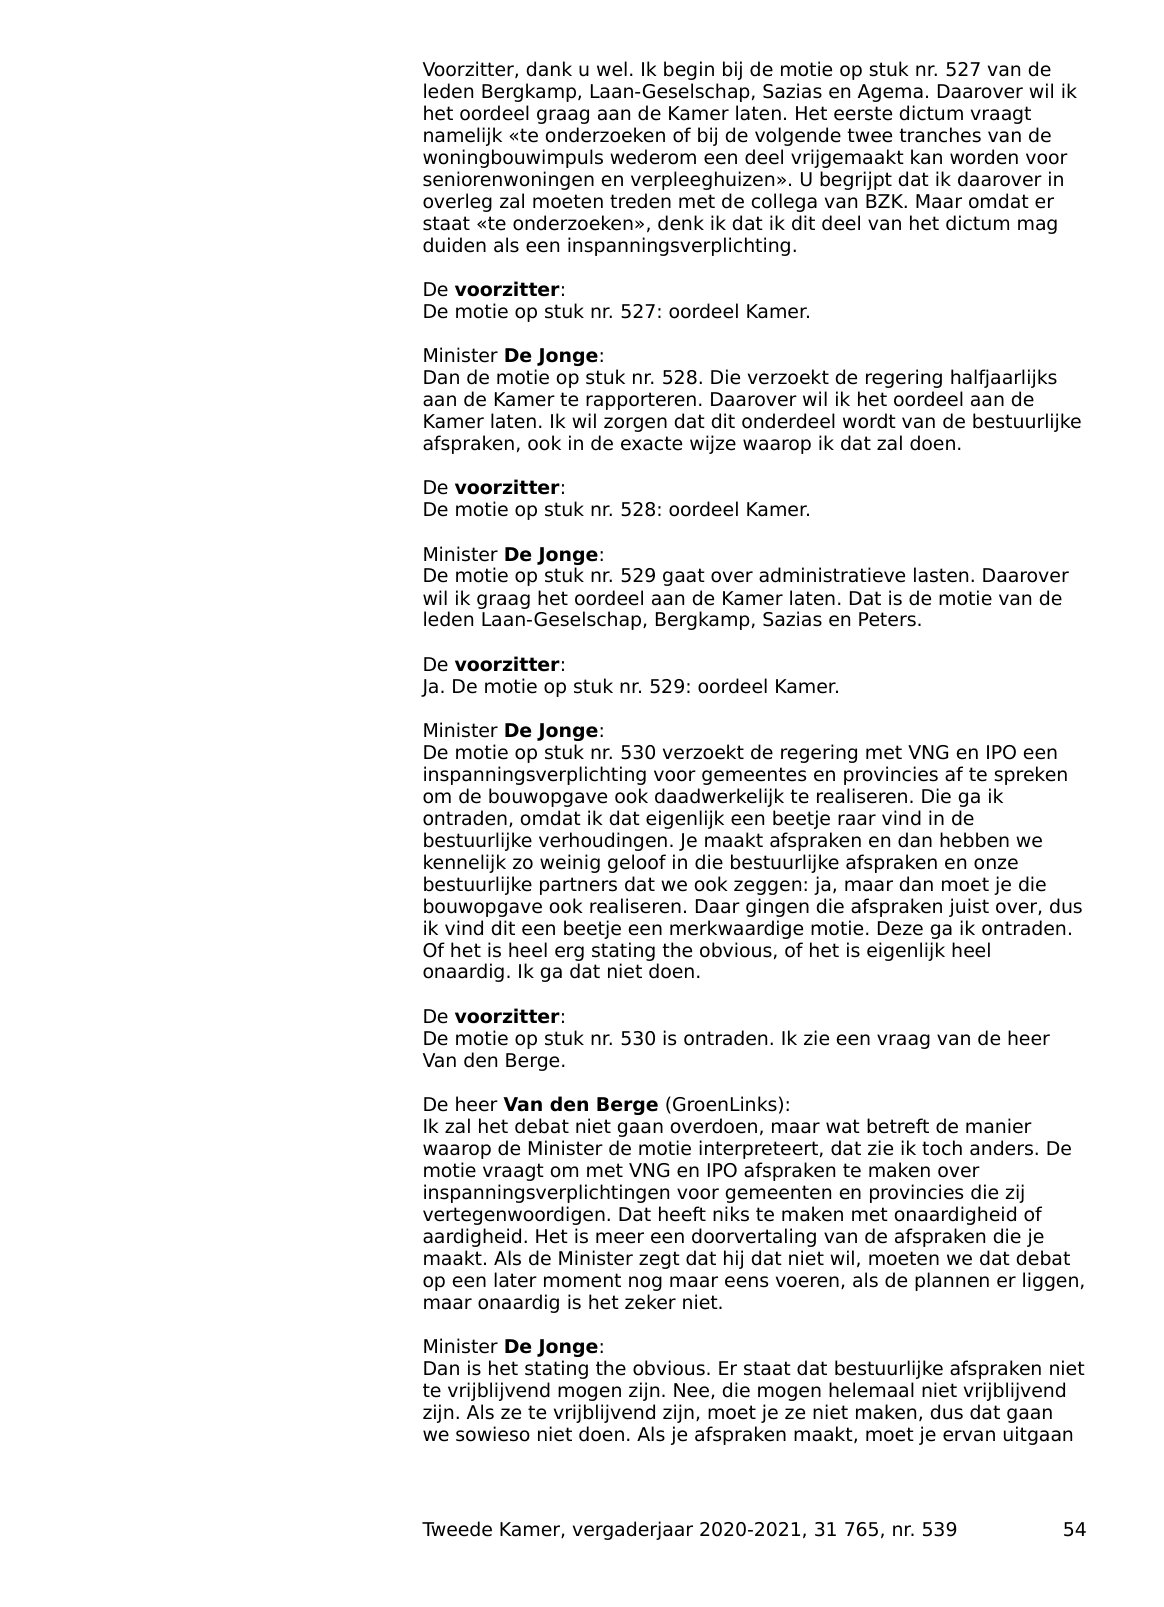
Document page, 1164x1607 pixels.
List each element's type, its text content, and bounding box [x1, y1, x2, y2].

text De motie op stuk nr. 529 gaat over administratieve lasten. Daarover wil ik graag het oordeel aan de Kamer laten. Dat is de motie van de leden Laan-Geselschap, Bergkamp, Sazias en Peters. [422, 565, 1087, 631]
text Minister De Jonge: [422, 720, 1087, 742]
text Minister De Jonge: [422, 345, 1087, 367]
text De motie op stuk nr. 530 verzoekt de regering met VNG en IPO een inspanningsverplichting voor gemeentes en provincies af te spreken om de bouwopgave ook daadwerkelijk te realiseren. Die ga ik ontraden, omdat ik dat eigenlijk een beetje raar vind in de bestuurlijke verhoudingen. Je maakt afspraken en dan hebben we kennelijk zo weinig geloof in die bestuurlijke afspraken en onze bestuurlijke partners dat we ook zeggen: ja, maar dan moet je die bouwopgave ook realiseren. Daar gingen die afspraken juist over, dus ik vind dit een beetje een merkwaardige motie. Deze ga ik ontraden. Of het is heel erg stating the obvious, of het is eigenlijk heel onaardig. Ik ga dat niet doen. [422, 742, 1087, 983]
text De voorzitter: [422, 477, 1087, 499]
text Ja. De motie op stuk nr. 529: oordeel Kamer. [422, 676, 1087, 697]
text De voorzitter: [422, 1006, 1087, 1028]
text De voorzitter: [422, 279, 1087, 301]
text Dan de motie op stuk nr. 528. Die verzoekt de regering halfjaarlijks aan de Kamer te rapporteren. Daarover wil ik het oordeel aan de Kamer laten. Ik wil zorgen dat dit onderdeel wordt van de bestuurlijke afspraken, ook in de exacte wijze waarop ik dat zal doen. [422, 367, 1087, 455]
text De motie op stuk nr. 530 is ontraden. Ik zie een vraag van de heer Van den Berge. [422, 1028, 1087, 1072]
text De heer Van den Berge (GroenLinks): [422, 1094, 1087, 1116]
text Voorzitter, dank u wel. Ik begin bij de motie op stuk nr. 527 van de leden Bergkamp, Laan-Geselschap, Sazias en Agema. Daarover wil ik het oordeel graag aan de Kamer laten. Het eerste dictum vraagt namelijk «te onderzoeken of bij de volgende twee tranches van de woningbouwimpuls wederom een deel vrijgemaakt kan worden voor seniorenwoningen en verpleeghuizen». U begrijpt dat ik daarover in overleg zal moeten treden met de collega van BZK. Maar omdat er staat «te onderzoeken», denk ik dat ik dit deel van het dictum mag duiden als een inspanningsverplichting. [422, 59, 1087, 257]
text Minister De Jonge: [422, 1336, 1087, 1358]
text Dan is het stating the obvious. Er staat dat bestuurlijke afspraken niet te vrijblijvend mogen zijn. Nee, die mogen helemaal niet vrijblijvend zijn. Als ze te vrijblijvend zijn, moet je ze niet maken, dus dat gaan we sowieso niet doen. Als je afspraken maakt, moet je ervan uitgaan [422, 1358, 1087, 1446]
text Ik zal het debat niet gaan overdoen, maar wat betreft de manier waarop de Minister de motie interpreteert, dat zie ik toch anders. De motie vraagt om met VNG en IPO afspraken te maken over inspanningsverplichtingen voor gemeenten en provincies die zij vertegenwoordigen. Dat heeft niks te maken met onaardigheid of aardigheid. Het is meer een doorvertaling van de afspraken die je maakt. Als de Minister zegt dat hij dat niet wil, moeten we dat debat op een later moment nog maar eens voeren, als de plannen er liggen, maar onaardig is het zeker niet. [422, 1116, 1087, 1313]
text De motie op stuk nr. 527: oordeel Kamer. [422, 301, 1087, 323]
text De motie op stuk nr. 528: oordeel Kamer. [422, 499, 1087, 521]
text De voorzitter: [422, 653, 1087, 676]
text Minister De Jonge: [422, 543, 1087, 565]
